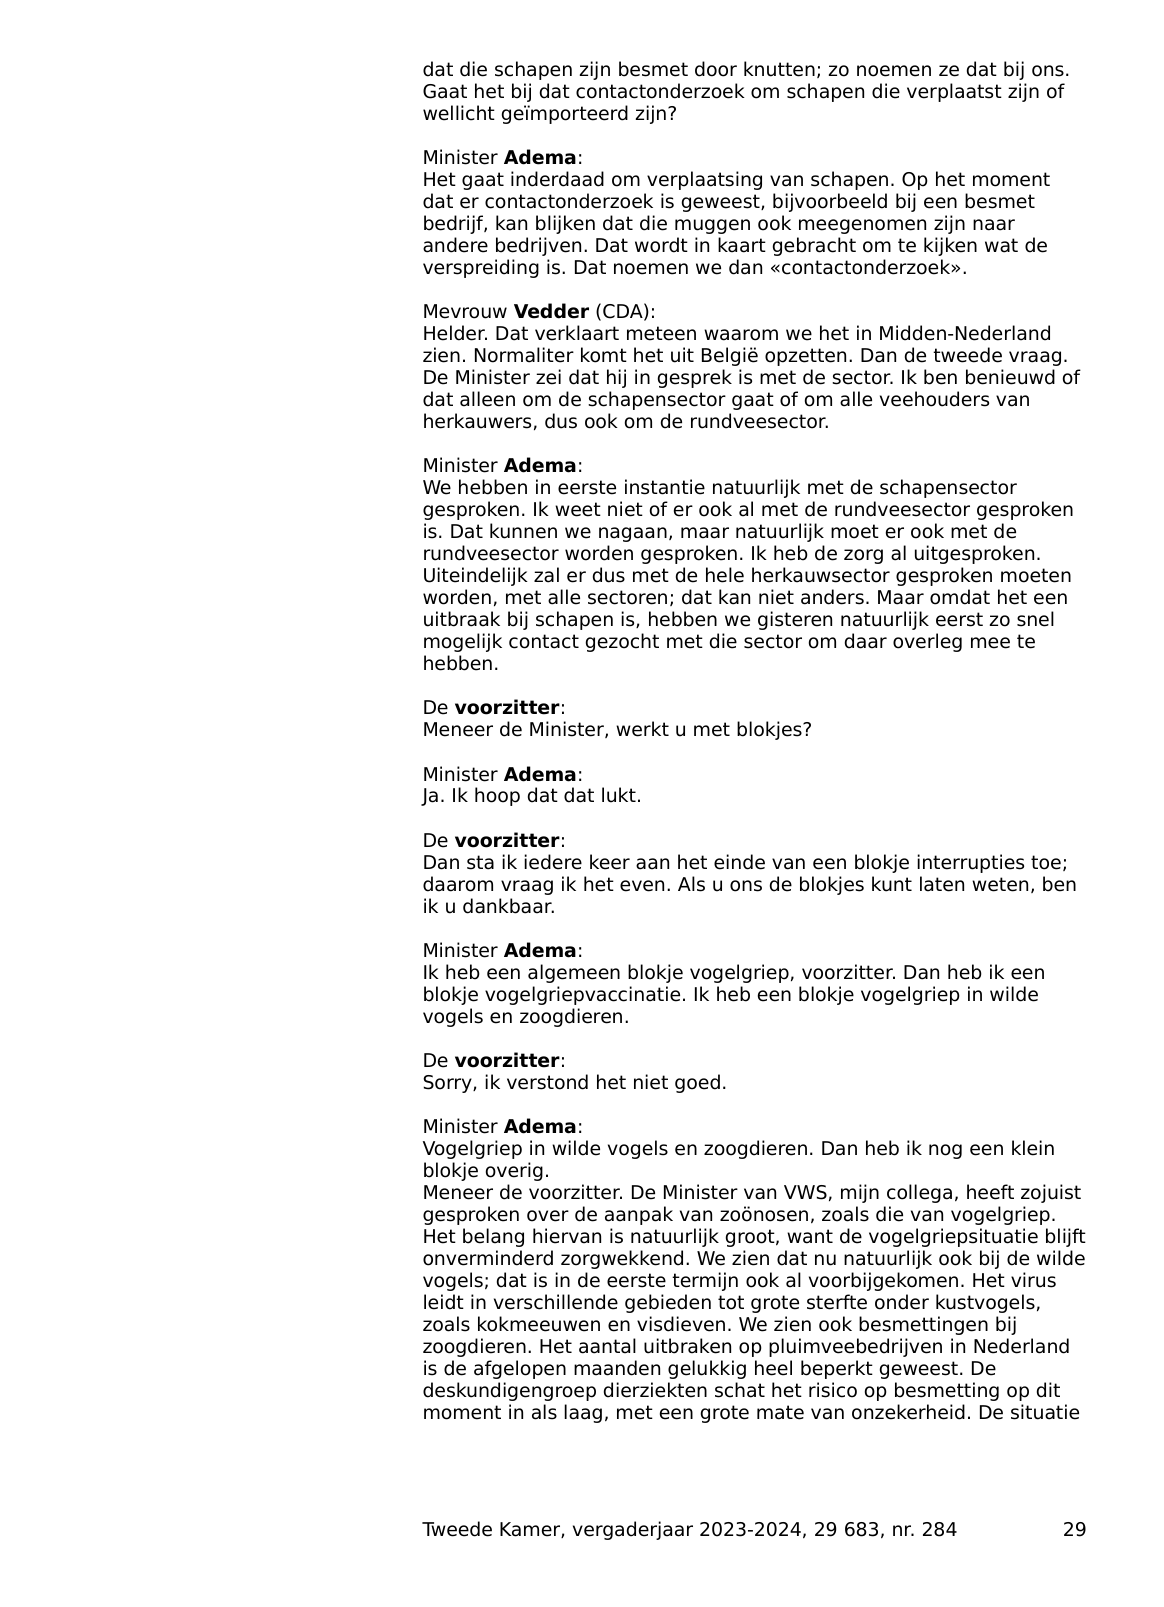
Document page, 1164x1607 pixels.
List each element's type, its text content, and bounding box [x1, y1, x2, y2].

text dat die schapen zijn besmet door knutten; zo noemen ze dat bij ons. Gaat het bij dat contactonderzoek om schapen die verplaatst zijn of wellicht geïmporteerd zijn? [422, 59, 1087, 125]
text We hebben in eerste instantie natuurlijk met de schapensector gesproken. Ik weet niet of er ook al met de rundveesector gesproken is. Dat kunnen we nagaan, maar natuurlijk moet er ook met de rundveesector worden gesproken. Ik heb de zorg al uitgesproken. Uiteindelijk zal er dus met de hele herkauwsector gesproken moeten worden, met alle sectoren; dat kan niet anders. Maar omdat het een uitbraak bij schapen is, hebben we gisteren natuurlijk eerst zo snel mogelijk contact gezocht met die sector om daar overleg mee te hebben. [422, 477, 1087, 675]
text Meneer de voorzitter. De Minister van VWS, mijn collega, heeft zojuist gesproken over de aanpak van zoönosen, zoals die van vogelgriep. Het belang hiervan is natuurlijk groot, want de vogelgriepsituatie blijft onverminderd zorgwekkend. We zien dat nu natuurlijk ook bij de wilde vogels; dat is in de eerste termijn ook al voorbijgekomen. Het virus leidt in verschillende gebieden tot grote sterfte onder kustvogels, zoals kokmeeuwen en visdieven. We zien ook besmettingen bij zoogdieren. Het aantal uitbraken op pluimveebedrijven in Nederland is de afgelopen maanden gelukkig heel beperkt geweest. De deskundigengroep dierziekten schat het risico op besmetting op dit moment in als laag, met een grote mate van onzekerheid. De situatie [422, 1182, 1087, 1424]
text De voorzitter: [422, 697, 1087, 719]
text Minister Adema: [422, 1116, 1087, 1138]
text Dan sta ik iedere keer aan het einde van een blokje interrupties toe; daarom vraag ik het even. Als u ons de blokjes kunt laten weten, ben ik u dankbaar. [422, 852, 1087, 917]
text Ik heb een algemeen blokje vogelgriep, voorzitter. Dan heb ik een blokje vogelgriepvaccinatie. Ik heb een blokje vogelgriep in wilde vogels en zoogdieren. [422, 962, 1087, 1028]
text De voorzitter: [422, 1050, 1087, 1072]
text Meneer de Minister, werkt u met blokjes? [422, 719, 1087, 741]
text Ja. Ik hoop dat dat lukt. [422, 785, 1087, 807]
text Mevrouw Vedder (CDA): [422, 301, 1087, 323]
text Helder. Dat verklaart meteen waarom we het in Midden-Nederland zien. Normaliter komt het uit België opzetten. Dan de tweede vraag. De Minister zei dat hij in gesprek is met de sector. Ik ben benieuwd of dat alleen om de schapensector gaat of om alle veehouders van herkauwers, dus ook om de rundveesector. [422, 323, 1087, 433]
text Vogelgriep in wilde vogels en zoogdieren. Dan heb ik nog een klein blokje overig. [422, 1138, 1087, 1182]
text Minister Adema: [422, 940, 1087, 962]
text Minister Adema: [422, 763, 1087, 785]
text Sorry, ik verstond het niet goed. [422, 1072, 1087, 1094]
text Minister Adema: [422, 455, 1087, 477]
text Minister Adema: [422, 147, 1087, 169]
text De voorzitter: [422, 829, 1087, 852]
text Het gaat inderdaad om verplaatsing van schapen. Op het moment dat er contactonderzoek is geweest, bijvoorbeeld bij een besmet bedrijf, kan blijken dat die muggen ook meegenomen zijn naar andere bedrijven. Dat wordt in kaart gebracht om te kijken wat de verspreiding is. Dat noemen we dan «contactonderzoek». [422, 169, 1087, 279]
